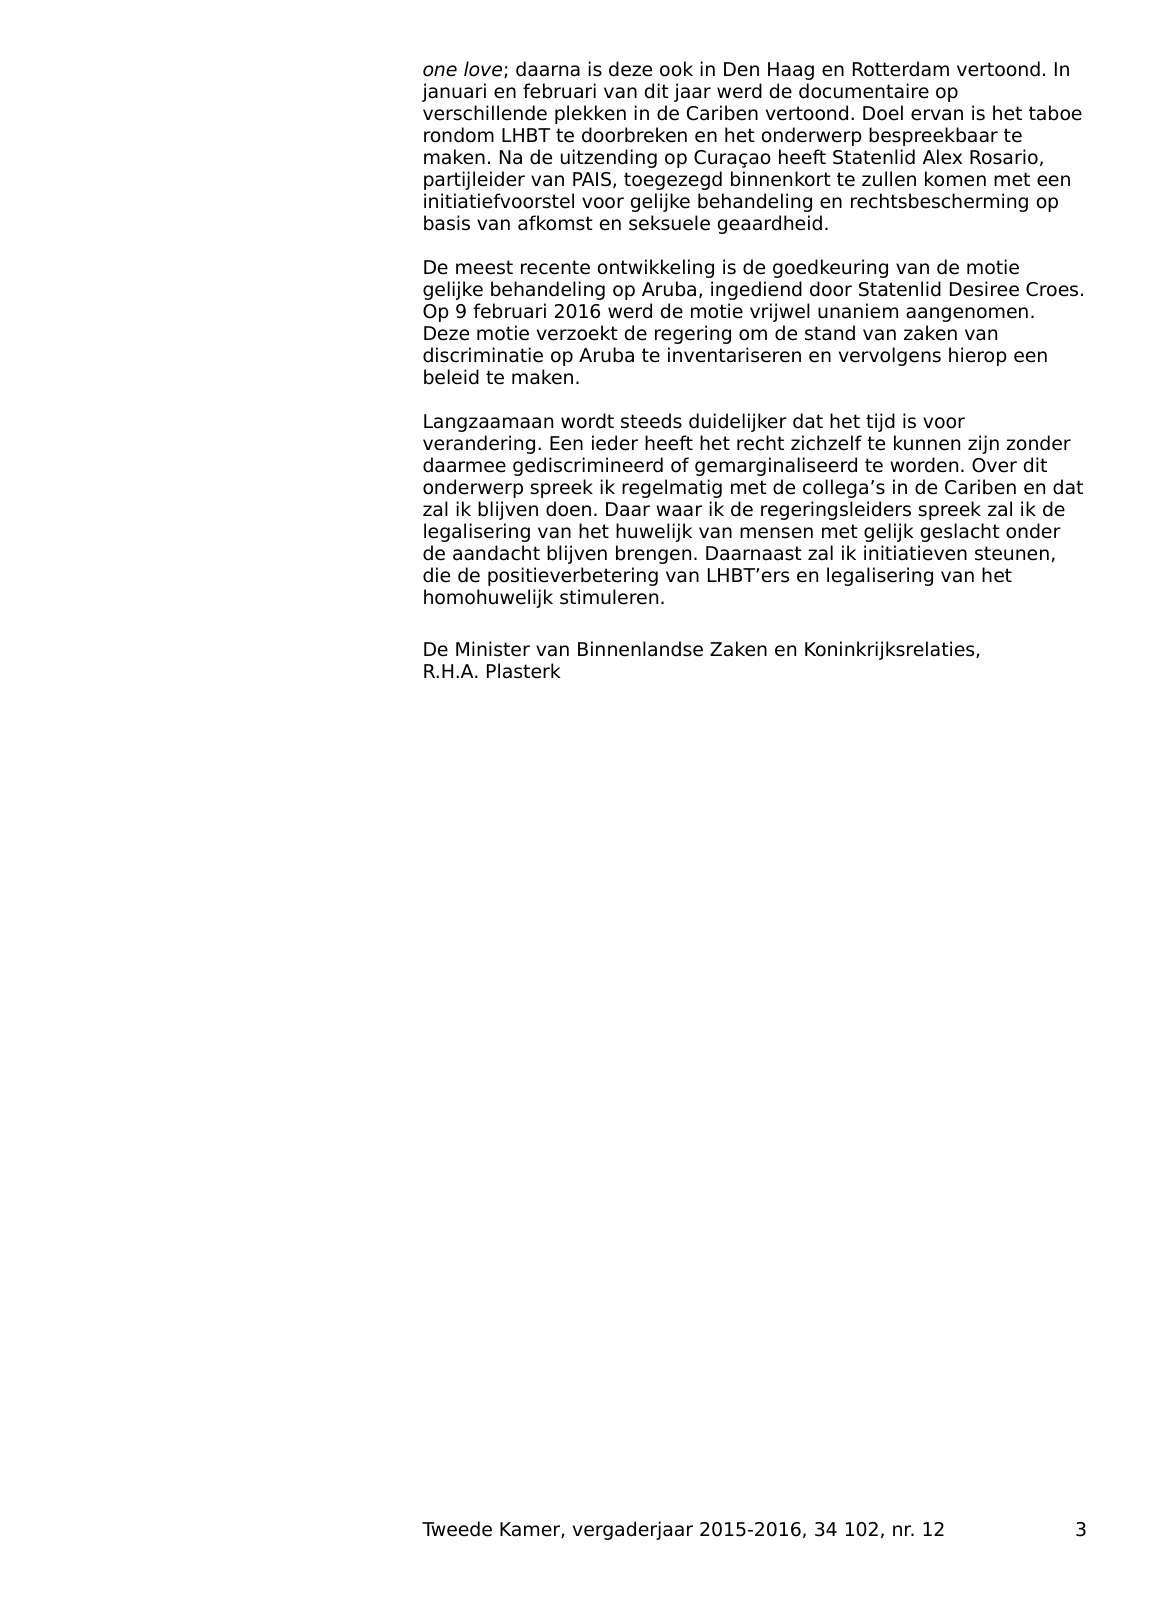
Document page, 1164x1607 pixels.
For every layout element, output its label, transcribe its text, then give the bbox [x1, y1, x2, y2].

text Langzaamaan wordt steeds duidelijker dat het tijd is voor verandering. Een ieder heeft het recht zichzelf te kunnen zijn zonder daarmee gediscrimineerd of gemarginaliseerd te worden. Over dit onderwerp spreek ik regelmatig met de collega’s in de Cariben en dat zal ik blijven doen. Daar waar ik de regeringsleiders spreek zal ik de legalisering van het huwelijk van mensen met gelijk geslacht onder de aandacht blijven brengen. Daarnaast zal ik initiatieven steunen, die de positieverbetering van LHBT’ers en legalisering van het homohuwelijk stimuleren. [422, 411, 1087, 609]
text De Minister van Binnenlandse Zaken en Koninkrijksrelaties, R.H.A. Plasterk [422, 639, 1087, 683]
text one love; daarna is deze ook in Den Haag en Rotterdam vertoond. In januari en februari van dit jaar werd de documentaire op verschillende plekken in de Cariben vertoond. Doel ervan is het taboe rondom LHBT te doorbreken en het onderwerp bespreekbaar te maken. Na de uitzending op Curaçao heeft Statenlid Alex Rosario, partijleider van PAIS, toegezegd binnenkort te zullen komen met een initiatiefvoorstel voor gelijke behandeling en rechtsbescherming op basis van afkomst en seksuele geaardheid. [422, 59, 1087, 235]
text De meest recente ontwikkeling is de goedkeuring van de motie gelijke behandeling op Aruba, ingediend door Statenlid Desiree Croes. Op 9 februari 2016 werd de motie vrijwel unaniem aangenomen. Deze motie verzoekt de regering om de stand van zaken van discriminatie op Aruba te inventariseren en vervolgens hierop een beleid te maken. [422, 257, 1087, 389]
